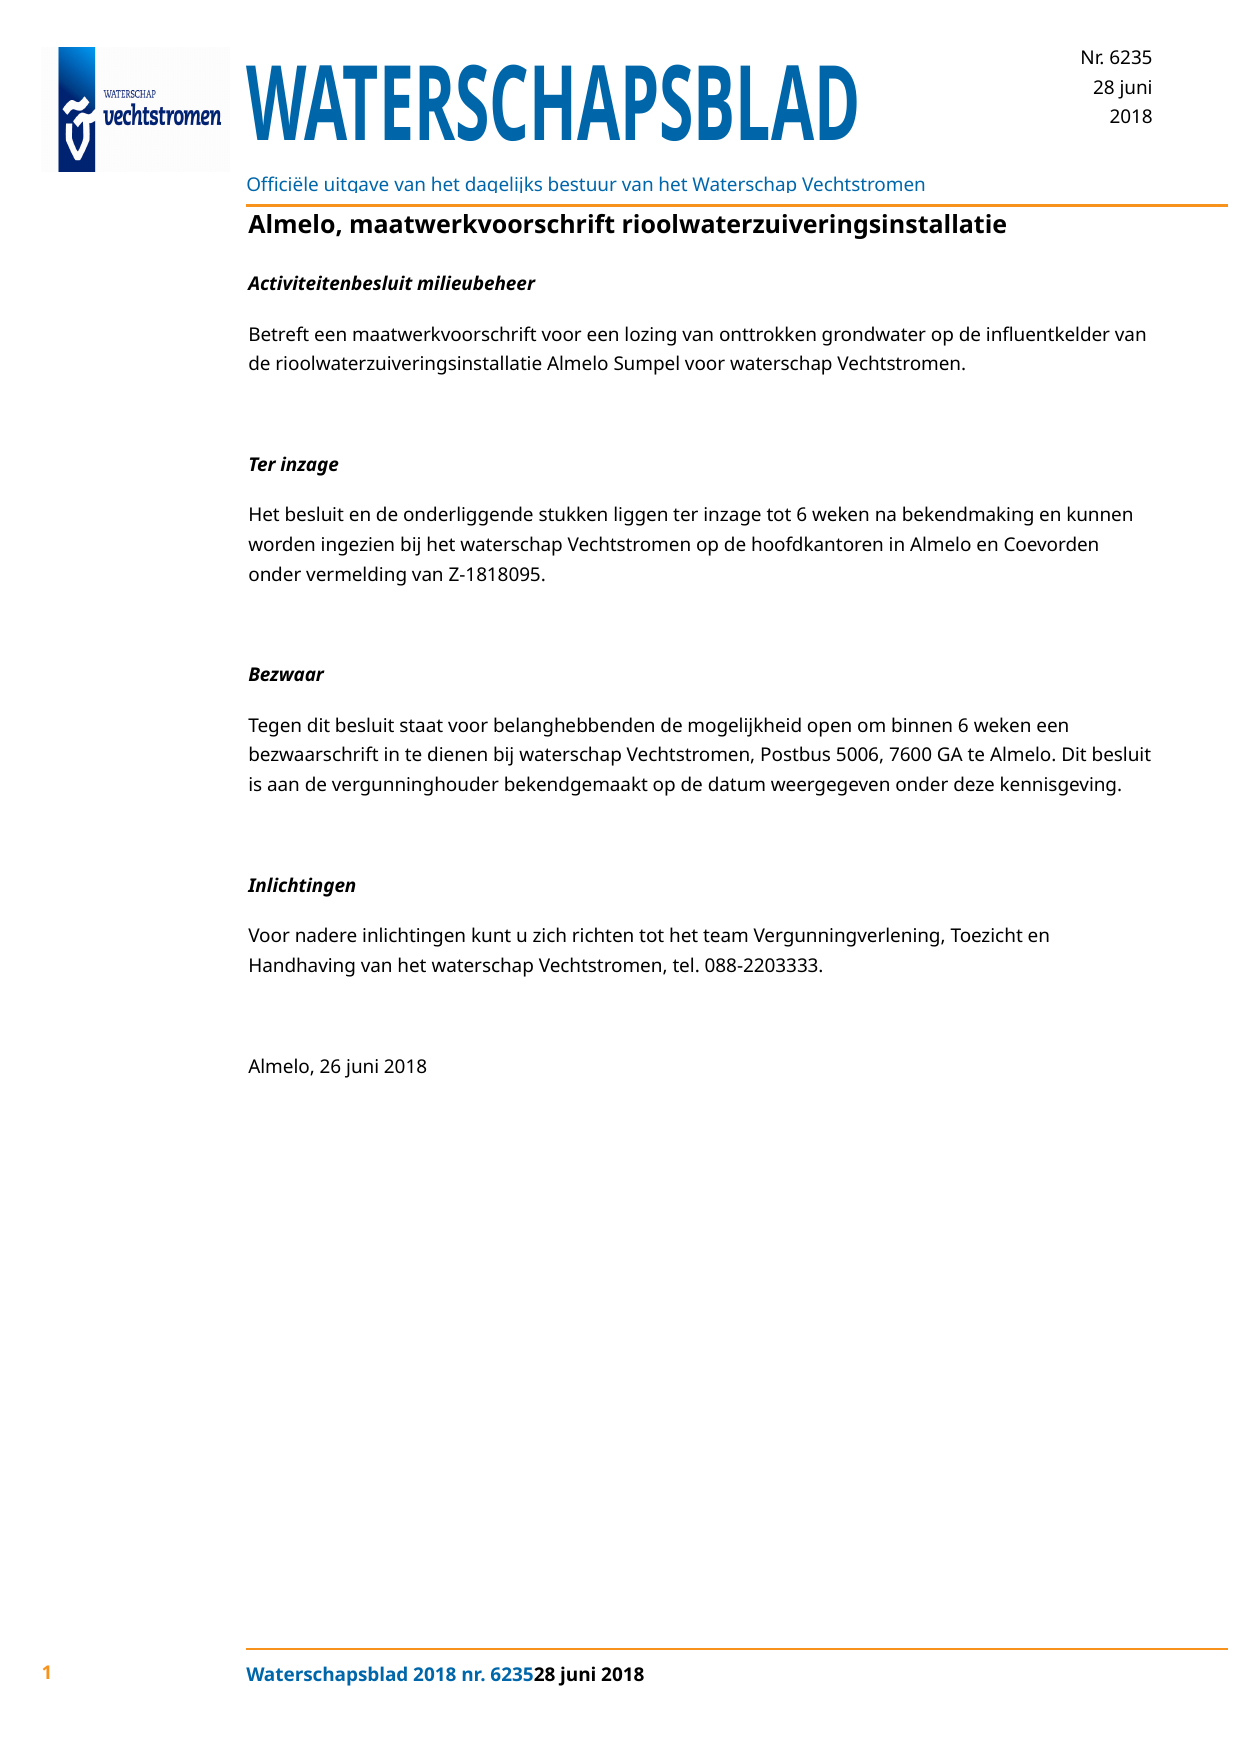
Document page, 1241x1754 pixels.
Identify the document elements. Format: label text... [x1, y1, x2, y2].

text Bezwaar [248, 662, 1152, 687]
text Almelo, 26 juni 2018 [248, 1053, 1152, 1078]
text Almelo, maatwerkvoorschrift rioolwaterzuiveringsinstallatie [248, 207, 1152, 241]
picture [41, 47, 231, 172]
text Ter inzage [248, 451, 1152, 477]
text Voor nadere inlichtingen kunt u zich richten tot het team Vergunningverlening, Toezicht en Handhaving van het waterschap Vechtstromen, tel. 088-2203333. [248, 922, 1152, 978]
text Inlichtingen [248, 872, 1152, 898]
text Betreft een maatwerkvoorschrift voor een lozing van onttrokken grondwater op de influentkelder van de rioolwaterzuiveringsinstallatie Almelo Sumpel voor waterschap Vechtstromen. [248, 321, 1152, 376]
text Activiteitenbesluit milieubeheer [248, 270, 1152, 296]
text Het besluit en de onderliggende stukken liggen ter inzage tot 6 weken na bekendmaking en kunnen worden ingezien bij het waterschap Vechtstromen op de hoofdkantoren in Almelo en Coevorden onder vermelding van Z-1818095. [248, 502, 1152, 586]
text Tegen dit besluit staat voor belanghebbenden de mogelijkheid open om binnen 6 weken een bezwaarschrift in te dienen bij waterschap Vechtstromen, Postbus 5006, 7600 GA te Almelo. Dit besluit is aan de vergunninghouder bekendgemaakt op de datum weergegeven onder deze kennisgeving. [248, 712, 1152, 797]
